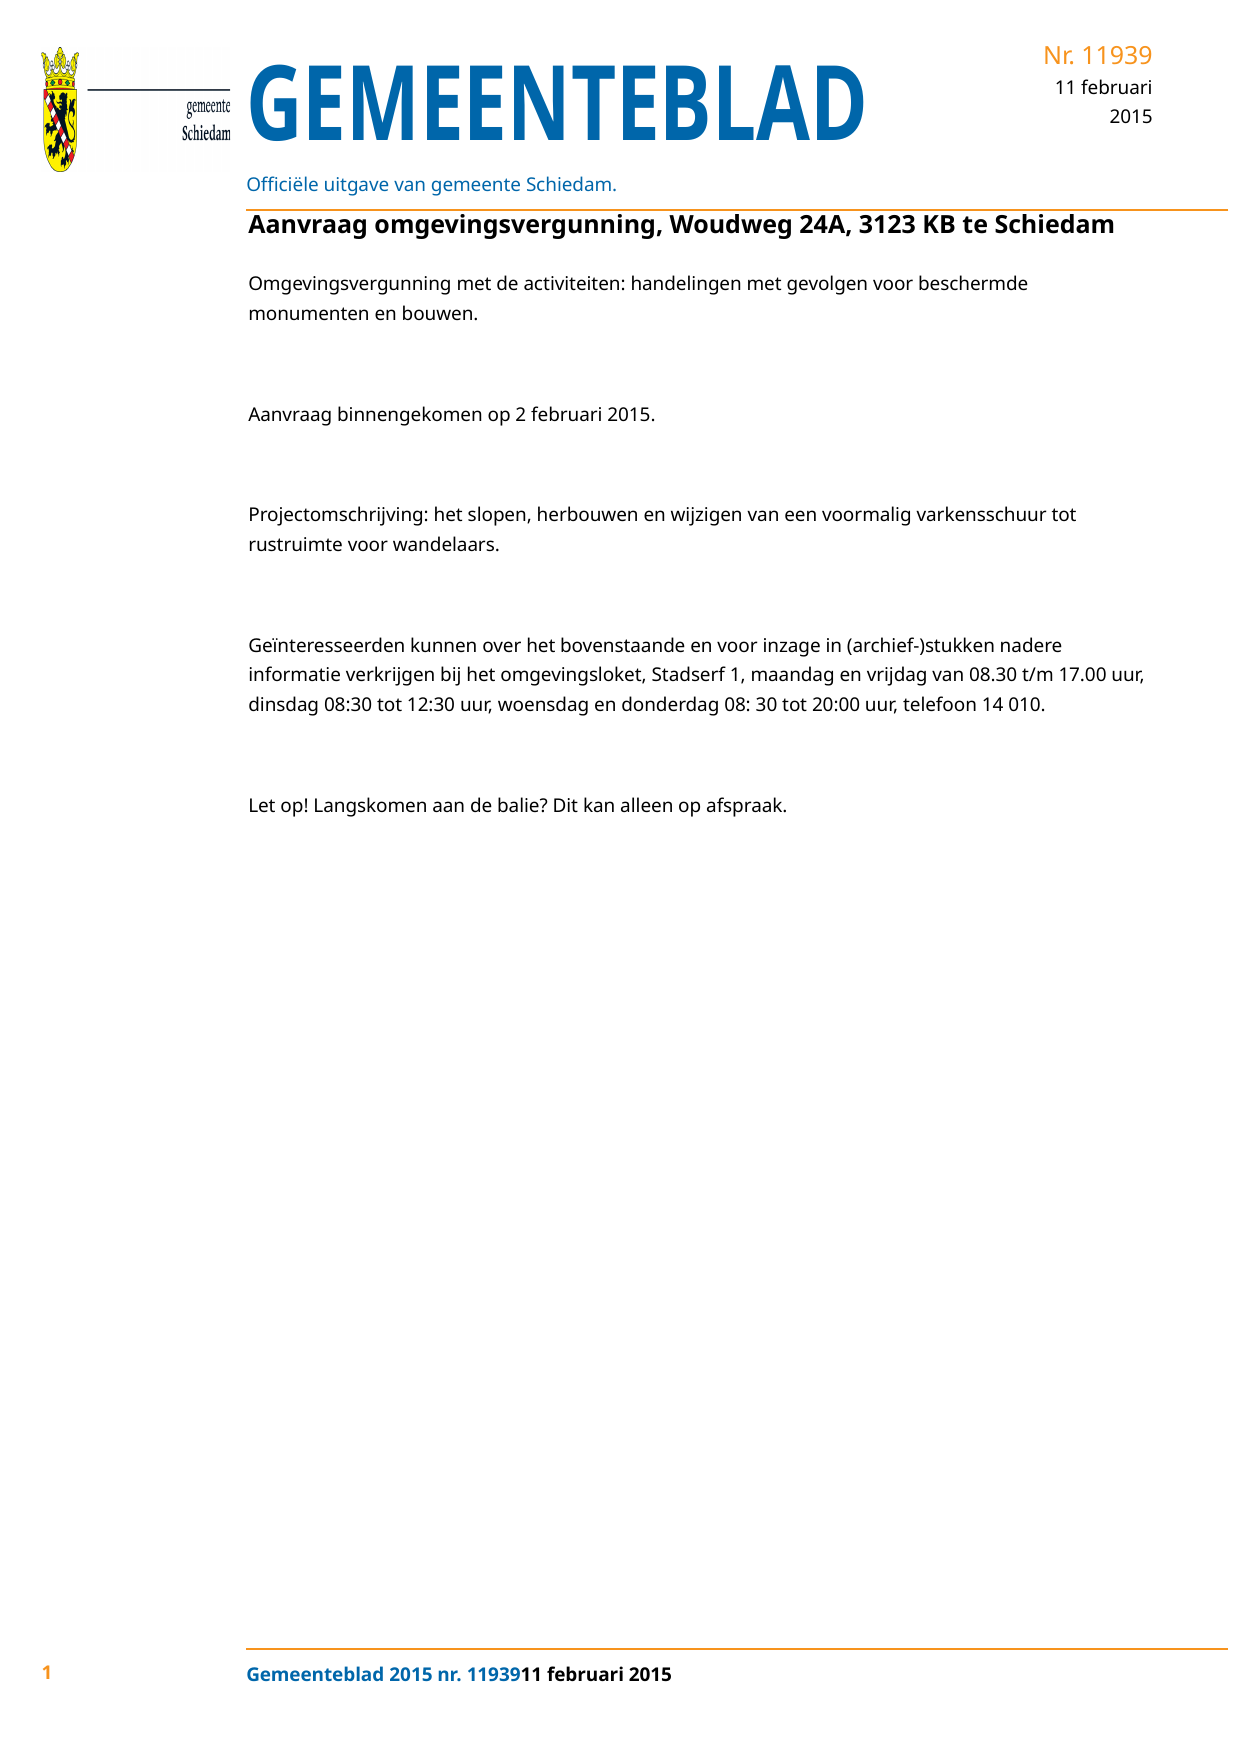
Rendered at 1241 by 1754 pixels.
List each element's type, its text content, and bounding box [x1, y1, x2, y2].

text Aanvraag binnengekomen op 2 februari 2015. [248, 401, 1152, 426]
text Geïnteresseerden kunnen over het bovenstaande en voor inzage in (archief-)stukken nadere informatie verkrijgen bij het omgevingsloket, Stadserf 1, maandag en vrijdag van 08.30 t/m 17.00 uur, dinsdag 08:30 tot 12:30 uur, woensdag en donderdag 08: 30 tot 20:00 uur, telefoon 14 010. [248, 632, 1152, 717]
text Projectomschrijving: het slopen, herbouwen en wijzigen van een voormalig varkensschuur tot rustruimte voor wandelaars. [248, 502, 1152, 557]
text Let op! Langskomen aan de balie? Dit kan alleen op afspraak. [248, 792, 1152, 818]
text Aanvraag omgevingsvergunning, Woudweg 24A, 3123 KB te Schiedam [248, 211, 1152, 241]
text Omgevingsvergunning met de activiteiten: handelingen met gevolgen voor beschermde monumenten en bouwen. [248, 270, 1152, 326]
picture [41, 47, 231, 172]
